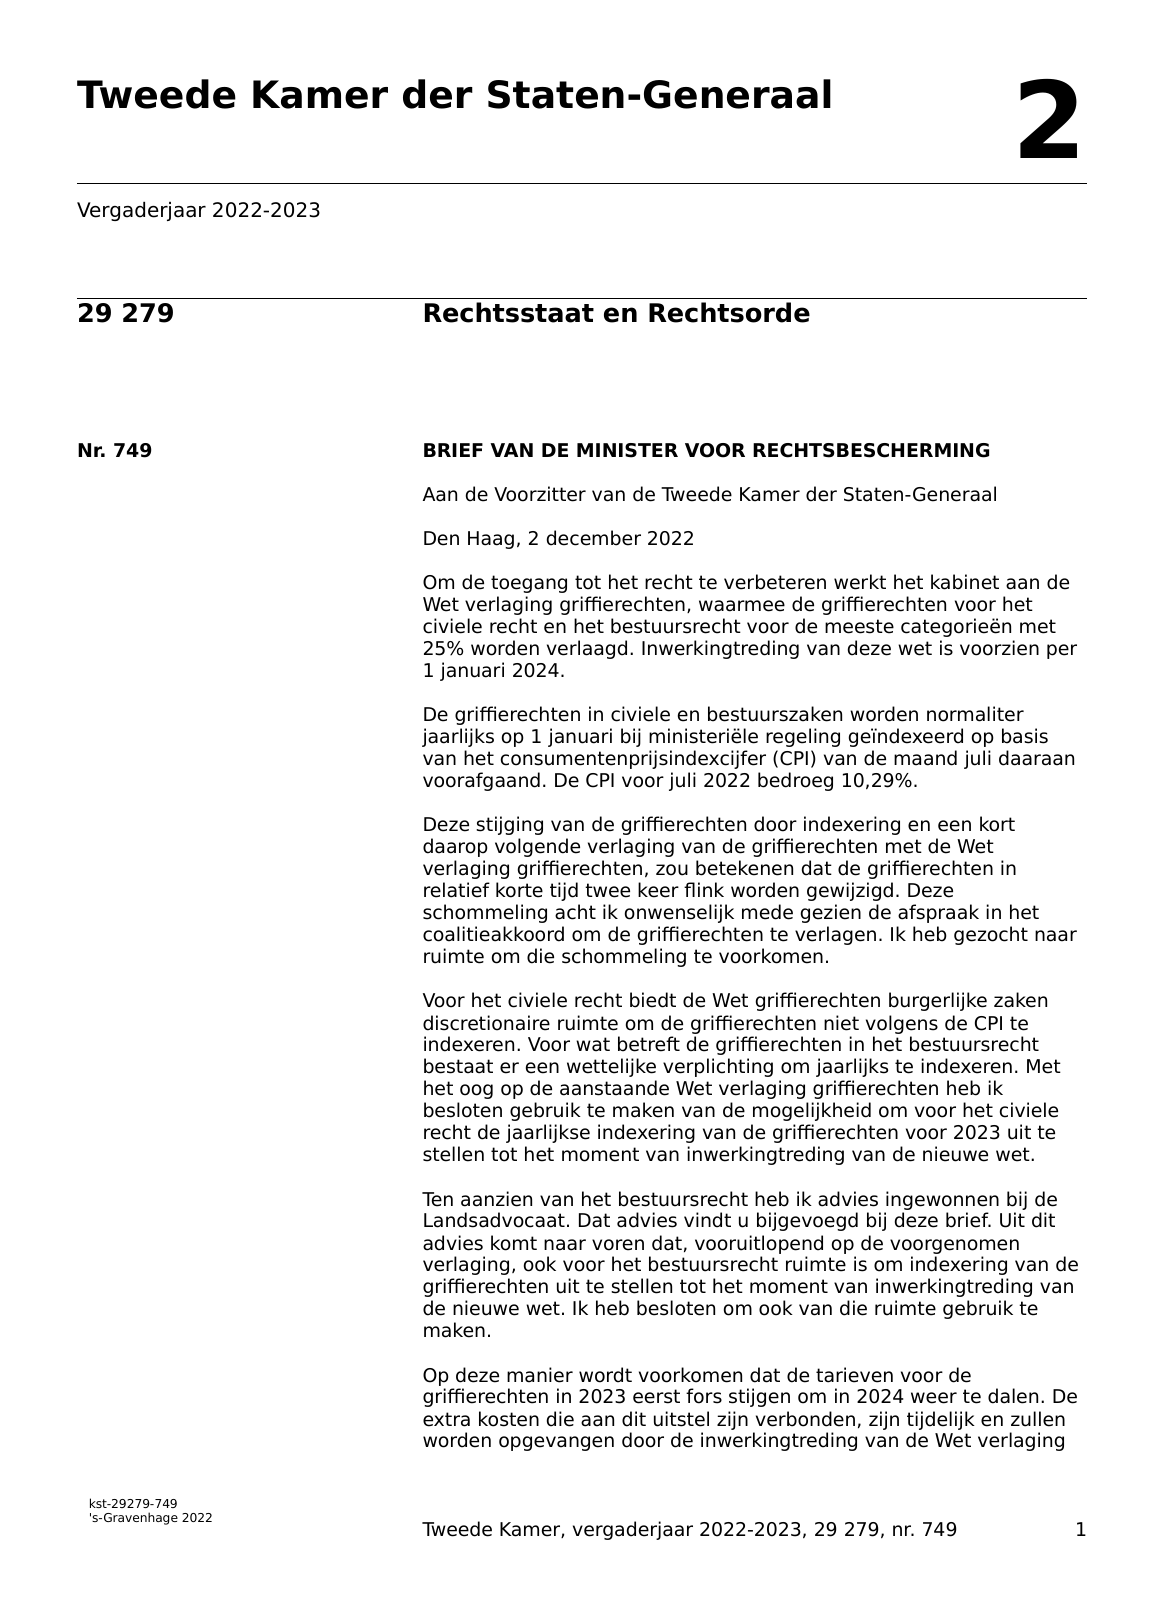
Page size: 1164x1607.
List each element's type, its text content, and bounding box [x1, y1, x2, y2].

text De griffierechten in civiele en bestuurszaken worden normaliter jaarlijks op 1 januari bij ministeriële regeling geïndexeerd op basis van het consumentenprijsindexcijfer (CPI) van de maand juli daaraan voorafgaand. De CPI voor juli 2022 bedroeg 10,29%. [422, 704, 1087, 792]
text 's-Gravenhage 2022 [88, 1511, 323, 1525]
table_header 2 [886, 59, 1087, 183]
text Ten aanzien van het bestuursrecht heb ik advies ingewonnen bij de Landsadvocaat. Dat advies vindt u bijgevoegd bij deze brief. Uit dit advies komt naar voren dat, vooruitlopend op de voorgenomen verlaging, ook voor het bestuursrecht ruimte is om indexering van de griffierechten uit te stellen tot het moment van inwerkingtreding van de nieuwe wet. Ik heb besloten om ook van die ruimte gebruik te maken. [422, 1188, 1087, 1342]
text Den Haag, 2 december 2022 [422, 528, 1087, 550]
text Deze stijging van de griffierechten door indexering en een kort daarop volgende verlaging van de griffierechten met de Wet verlaging griffierechten, zou betekenen dat de griffierechten in relatief korte tijd twee keer flink worden gewijzigd. Deze schommeling acht ik onwenselijk mede gezien de afspraak in het coalitieakkoord om de griffierechten te verlagen. Ik heb gezocht naar ruimte om die schommeling te voorkomen. [422, 814, 1087, 968]
subtitle 29 279 Rechtsstaat en Rechtsorde [77, 299, 1087, 329]
text Om de toegang tot het recht te verbeteren werkt het kabinet aan de Wet verlaging griffierechten, waarmee de griffierechten voor het civiele recht en het bestuursrecht voor de meeste categorieën met 25% worden verlaagd. Inwerkingtreding van deze wet is voorzien per 1 januari 2024. [422, 572, 1087, 682]
subtitle Nr. 749 BRIEF VAN DE MINISTER VOOR RECHTSBESCHERMING [77, 440, 1087, 462]
text Voor het civiele recht biedt de Wet griffierechten burgerlijke zaken discretionaire ruimte om de griffierechten niet volgens de CPI te indexeren. Voor wat betreft de griffierechten in het bestuursrecht bestaat er een wettelijke verplichting om jaarlijks te indexeren. Met het oog op de aanstaande Wet verlaging griffierechten heb ik besloten gebruik te maken van de mogelijkheid om voor het civiele recht de jaarlijkse indexering van de griffierechten voor 2023 uit te stellen tot het moment van inwerkingtreding van de nieuwe wet. [422, 990, 1087, 1166]
text Aan de Voorzitter van de Tweede Kamer der Staten-Generaal [422, 484, 1087, 506]
table_cell Vergaderjaar 2022-2023 [77, 184, 1087, 298]
table_header Tweede Kamer der Staten-Generaal [77, 59, 886, 183]
text kst-29279-749 [88, 1497, 323, 1511]
text Op deze manier wordt voorkomen dat de tarieven voor de griffierechten in 2023 eerst fors stijgen om in 2024 weer te dalen. De extra kosten die aan dit uitstel zijn verbonden, zijn tijdelijk en zullen worden opgevangen door de inwerkingtreding van de Wet verlaging [422, 1364, 1087, 1452]
